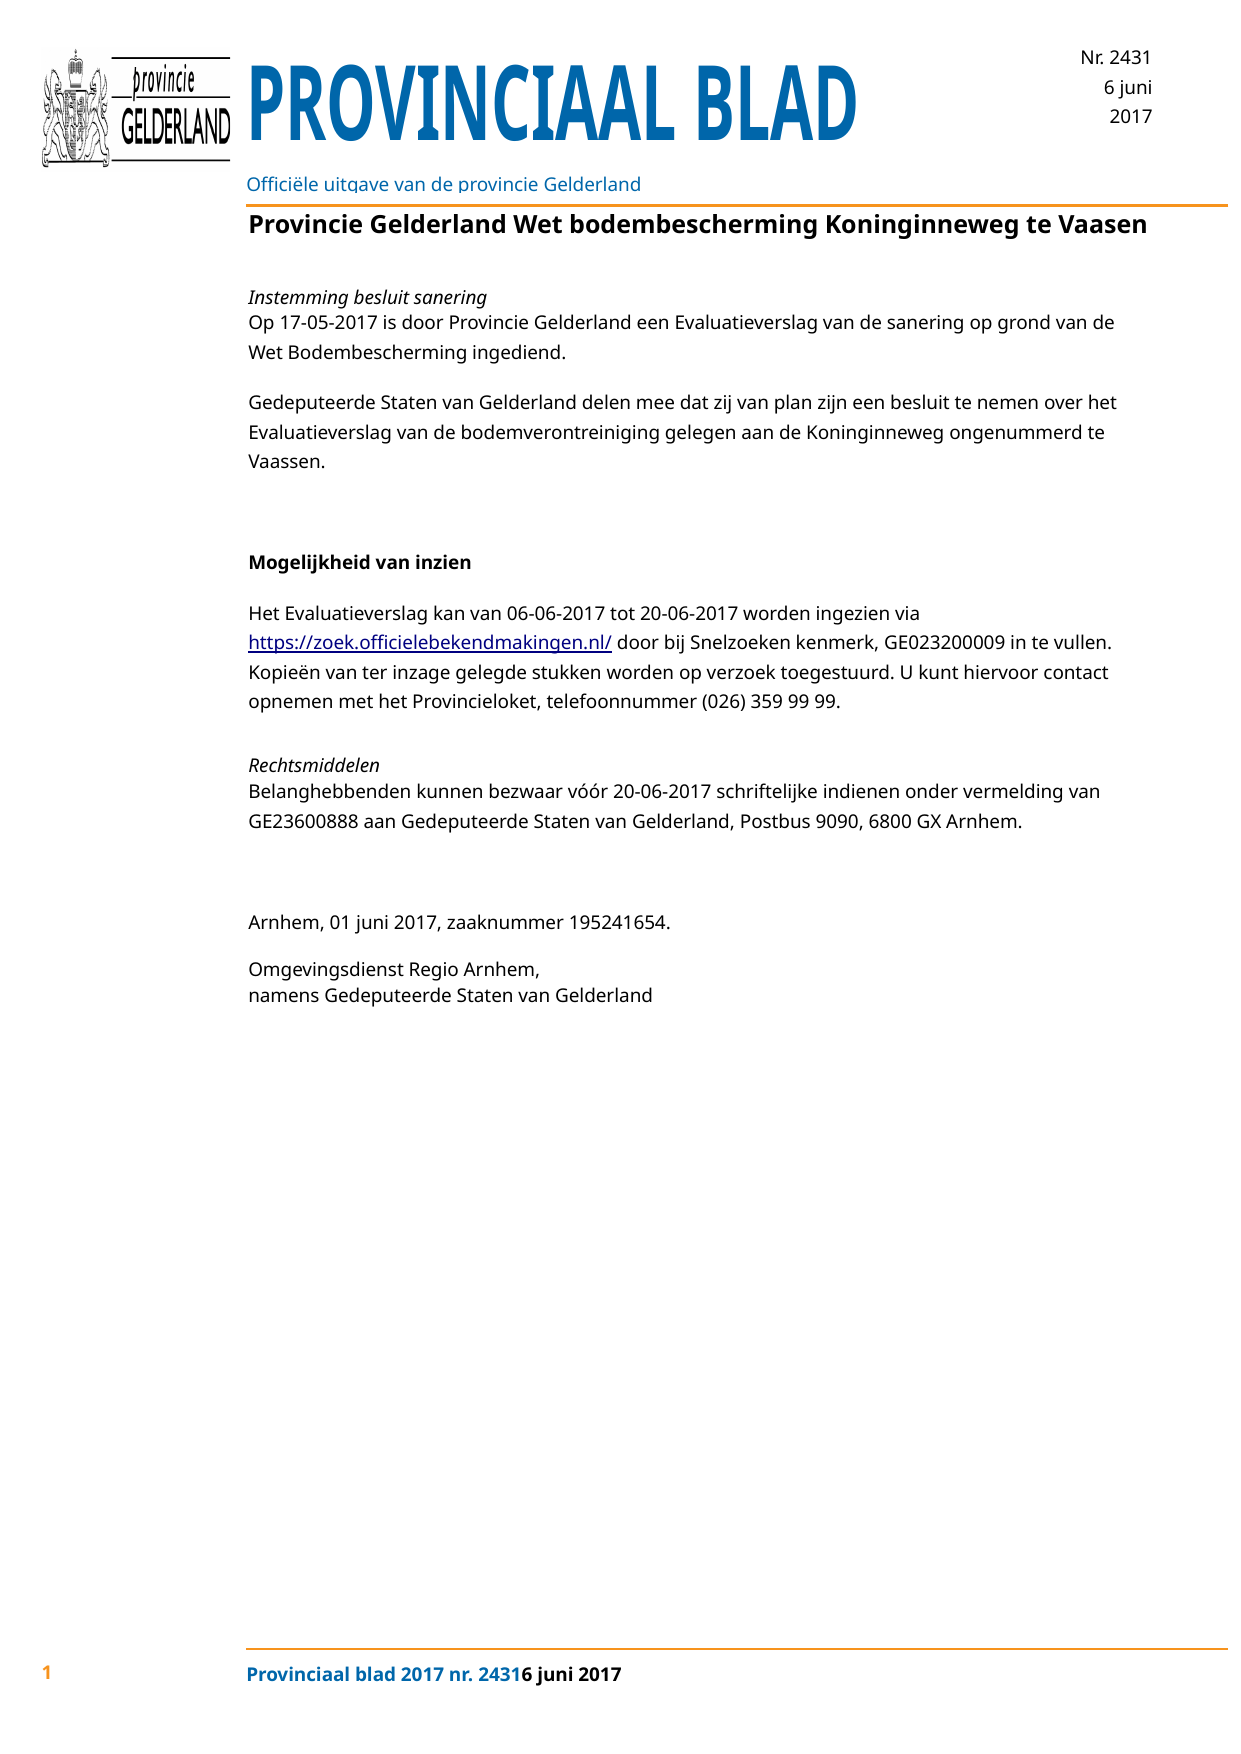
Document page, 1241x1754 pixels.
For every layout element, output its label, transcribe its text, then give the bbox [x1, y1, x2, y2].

text namens Gedeputeerde Staten van Gelderland [248, 982, 1152, 1008]
text Instemming besluit sanering [248, 284, 1152, 309]
text Rechtsmiddelen [248, 753, 1152, 778]
picture [41, 47, 231, 172]
text Op 17-05-2017 is door Provincie Gelderland een Evaluatieverslag van de sanering op grond van de Wet Bodembescherming ingediend. [248, 309, 1152, 365]
text Gedeputeerde Staten van Gelderland delen mee dat zij van plan zijn een besluit te nemen over het Evaluatieverslag van de bodemverontreiniging gelegen aan de Koninginneweg ongenummerd te Vaassen. [248, 389, 1152, 474]
text Mogelijkheid van inzien [248, 549, 1152, 575]
text Arnhem, 01 juni 2017, zaaknummer 195241654. [248, 909, 1152, 934]
text Belanghebbenden kunnen bezwaar vóór 20-06-2017 schriftelijke indienen onder vermelding van GE23600888 aan Gedeputeerde Staten van Gelderland, Postbus 9090, 6800 GX Arnhem. [248, 778, 1152, 834]
text Omgevingsdienst Regio Arnhem, [248, 957, 1152, 982]
text Provincie Gelderland Wet bodembescherming Koninginneweg te Vaasen [248, 207, 1152, 241]
text Het Evaluatieverslag kan van 06-06-2017 tot 20-06-2017 worden ingezien via https://zoek.officielebekendmakingen.nl/ door bij Snelzoeken kenmerk, GE023200009 in te vullen. Kopieën van ter inzage gelegde stukken worden op verzoek toegestuurd. U kunt hiervoor contact opnemen met het Provincieloket, telefoonnummer (026) 359 99 99. [248, 600, 1152, 714]
